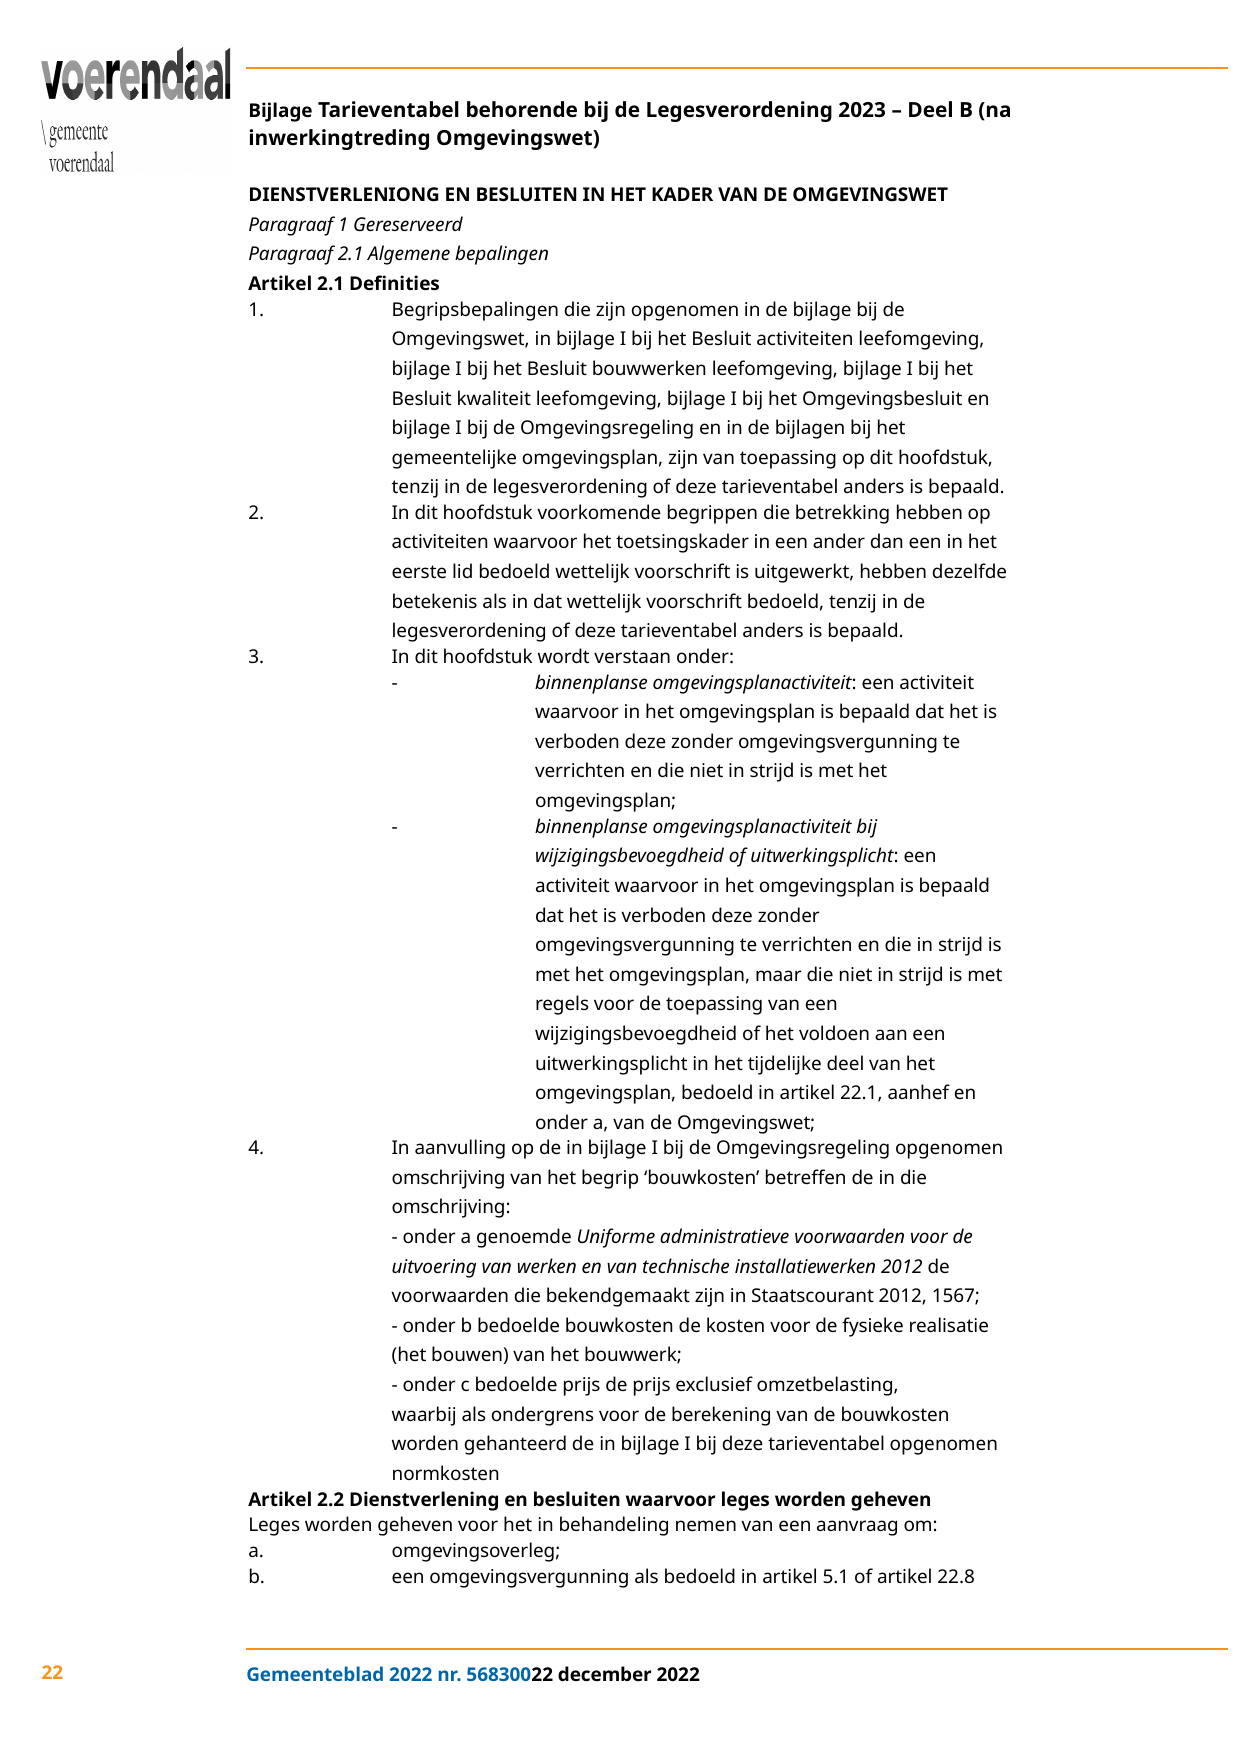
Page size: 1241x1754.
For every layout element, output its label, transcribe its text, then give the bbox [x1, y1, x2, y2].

picture [41, 47, 231, 172]
table_cell [1008, 1511, 1152, 1537]
table_cell [1008, 1135, 1152, 1486]
table_cell In dit hoofdstuk voorkomende begrippen die betrekking hebben op activiteiten waarvoor het toetsingskader in een ander dan een in het eerste lid bedoeld wettelijk voorschrift is uitgewerkt, hebben dezelfde betekenis als in dat wettelijk voorschrift bedoeld, tenzij in de legesverordening of deze tarieventabel anders is bepaald. [391, 499, 1008, 643]
table_cell 3. [248, 643, 391, 669]
table_cell [1008, 1537, 1152, 1563]
table_cell een omgevingsvergunning als bedoeld in artikel 5.1 of artikel 22.8 [391, 1563, 1008, 1589]
table_cell - [391, 669, 535, 813]
table_cell [1008, 643, 1152, 669]
table_cell [1008, 1486, 1152, 1511]
table_cell omgevingsoverleg; [391, 1537, 1008, 1563]
table_header [1008, 270, 1152, 296]
text Bijlage Tarieventabel behorende bij de Legesverordening 2023 – Deel B (na inwerkingtreding Omgevingswet) [248, 95, 1152, 152]
text Paragraaf 1 Gereserveerd [248, 211, 1152, 237]
table_cell 2. [248, 499, 391, 643]
table_cell Begripsbepalingen die zijn opgenomen in de bijlage bij de Omgevingswet, in bijlage I bij het Besluit activiteiten leefomgeving, bijlage I bij het Besluit bouwwerken leefomgeving, bijlage I bij het Besluit kwaliteit leefomgeving, bijlage I bij het Omgevingsbesluit en bijlage I bij de Omgevingsregeling en in de bijlagen bij het gemeentelijke omgevingsplan, zijn van toepassing op dit hoofdstuk, tenzij in de legesverordening of deze tarieventabel anders is bepaald. [391, 296, 1008, 499]
text DIENSTVERLENIONG EN BESLUITEN IN HET KADER VAN DE OMGEVINGSWET [248, 181, 1152, 207]
table_cell [1008, 1563, 1152, 1589]
table_cell [248, 813, 391, 1134]
text Paragraaf 2.1 Algemene bepalingen [248, 241, 1152, 266]
table_cell 1. [248, 296, 391, 499]
table_cell b. [248, 1563, 391, 1589]
table_cell [1008, 669, 1152, 813]
table_cell [1008, 296, 1152, 499]
table_cell 4. [248, 1135, 391, 1486]
table_header Artikel 2.1 Definities [248, 270, 1008, 296]
table_cell [248, 669, 391, 813]
table_cell - [391, 813, 535, 1134]
table_cell binnenplanse omgevingsplanactiviteit: een activiteit waarvoor in het omgevingsplan is bepaald dat het is verboden deze zonder omgevingsvergunning te verrichten en die niet in strijd is met het omgevingsplan; [535, 669, 1008, 813]
table_cell Artikel 2.2 Dienstverlening en besluiten waarvoor leges worden geheven [248, 1486, 1008, 1511]
table_cell binnenplanse omgevingsplanactiviteit bij wijzigingsbevoegdheid of uitwerkingsplicht: een activiteit waarvoor in het omgevingsplan is bepaald dat het is verboden deze zonder omgevingsvergunning te verrichten en die in strijd is met het omgevingsplan, maar die niet in strijd is met regels voor de toepassing van een wijzigingsbevoegdheid of het voldoen aan een uitwerkingsplicht in het tijdelijke deel van het omgevingsplan, bedoeld in artikel 22.1, aanhef en onder a, van de Omgevingswet; [535, 813, 1008, 1134]
table_cell In dit hoofdstuk wordt verstaan onder: [391, 643, 1008, 669]
table_cell [1008, 499, 1152, 643]
table_cell a. [248, 1537, 391, 1563]
table_cell [1008, 813, 1152, 1134]
table_cell Leges worden geheven voor het in behandeling nemen van een aanvraag om: [248, 1511, 1008, 1537]
table_cell In aanvulling op de in bijlage I bij de Omgevingsregeling opgenomen omschrijving van het begrip ‘bouwkosten’ betreffen de in die omschrijving: - onder a genoemde Uniforme administratieve voorwaarden voor de uitvoering van werken en van technische installatiewerken 2012 de voorwaarden die bekendgemaakt zijn in Staatscourant 2012, 1567; - onder b bedoelde bouwkosten de kosten voor de fysieke realisatie (het bouwen) van het bouwwerk; - onder c bedoelde prijs de prijs exclusief omzetbelasting, waarbij als ondergrens voor de berekening van de bouwkosten worden gehanteerd de in bijlage I bij deze tarieventabel opgenomen normkosten [391, 1135, 1008, 1486]
